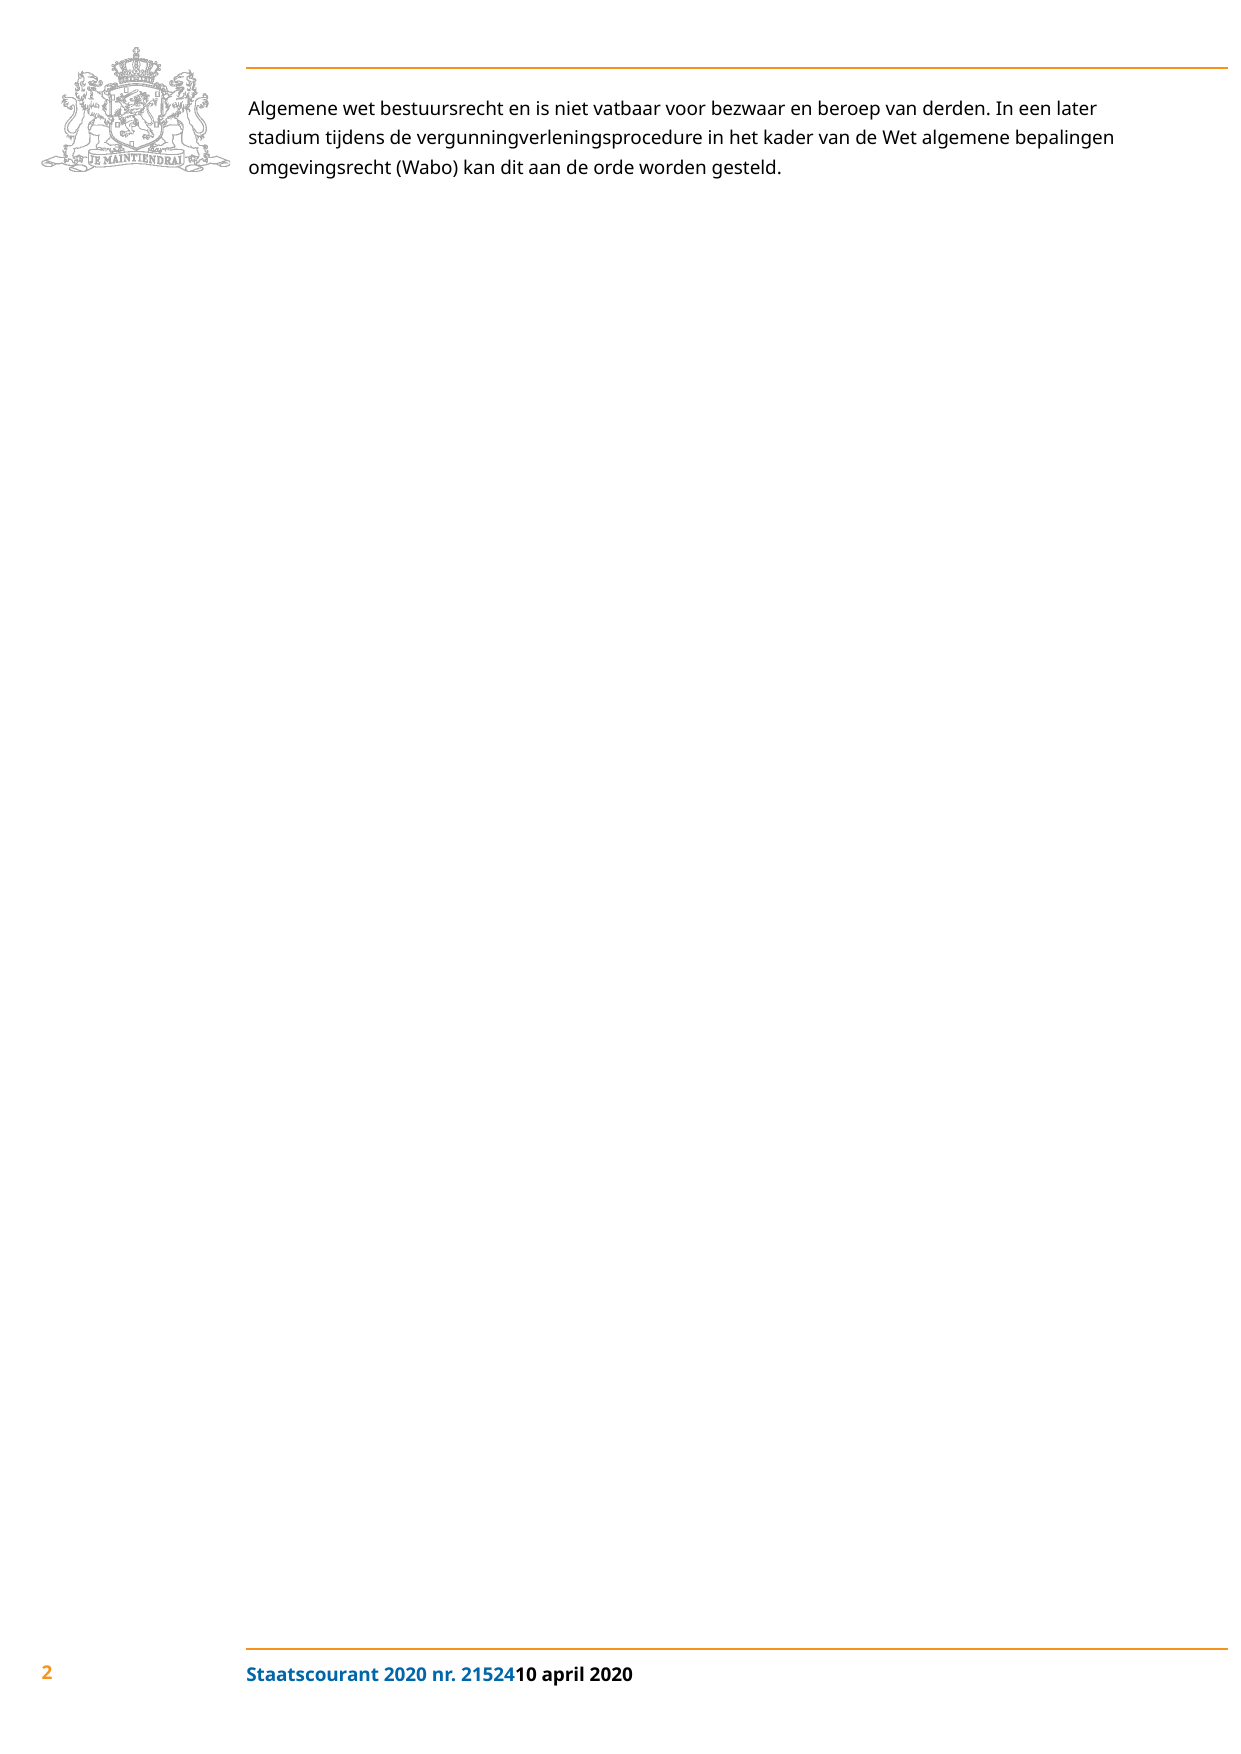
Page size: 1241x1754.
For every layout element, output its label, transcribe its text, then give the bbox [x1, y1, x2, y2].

picture [41, 47, 231, 172]
text Algemene wet bestuursrecht en is niet vatbaar voor bezwaar en beroep van derden. In een later stadium tijdens de vergunningverleningsprocedure in het kader van de Wet algemene bepalingen omgevingsrecht (Wabo) kan dit aan de orde worden gesteld. [248, 95, 1152, 180]
